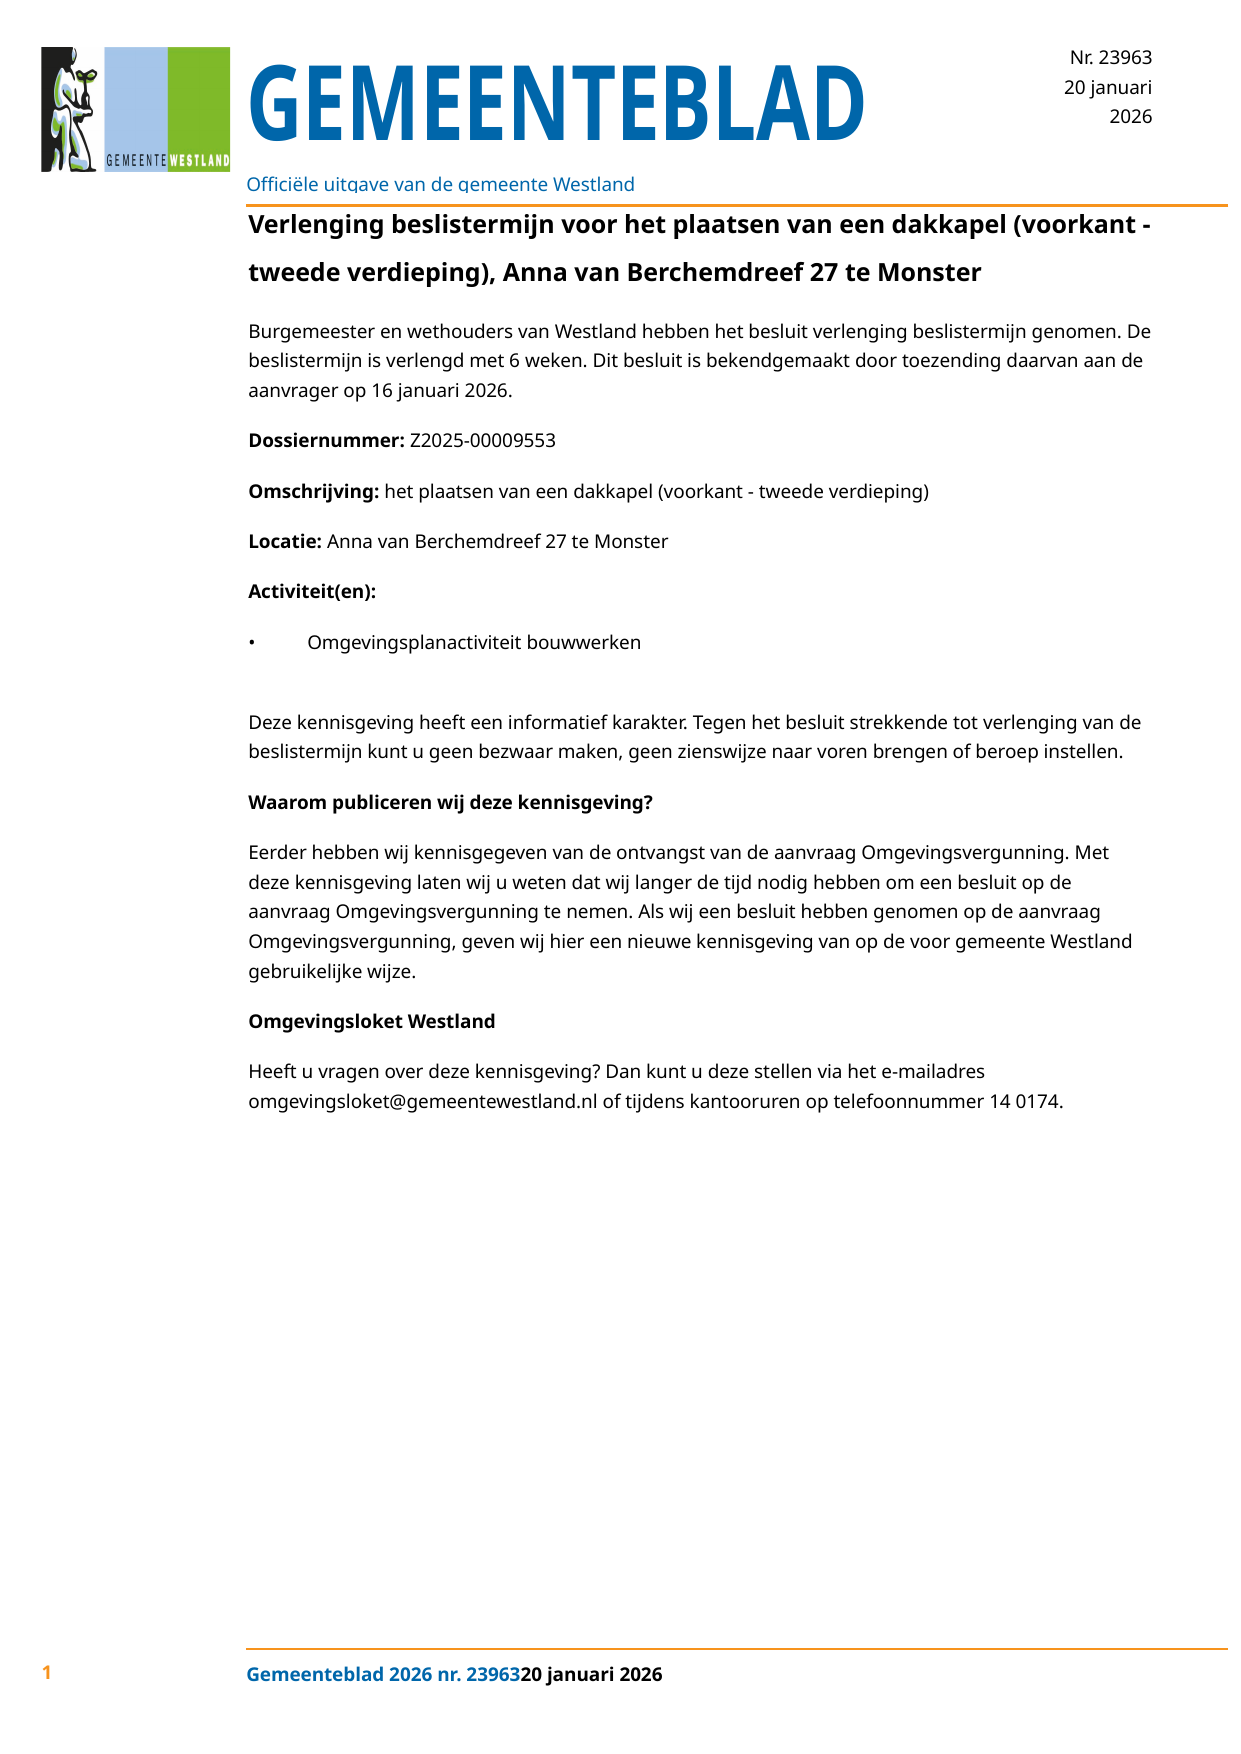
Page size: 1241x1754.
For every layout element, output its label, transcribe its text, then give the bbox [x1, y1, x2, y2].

text Eerder hebben wij kennisgegeven van de ontvangst van de aanvraag Omgevingsvergunning. Met deze kennisgeving laten wij u weten dat wij langer de tijd nodig hebben om een besluit op de aanvraag Omgevingsvergunning te nemen. Als wij een besluit hebben genomen op de aanvraag Omgevingsvergunning, geven wij hier een nieuwe kennisgeving van op de voor gemeente Westland gebruikelijke wijze. [248, 839, 1152, 984]
text Activiteit(en): [248, 579, 1152, 604]
text Dossiernummer: Z2025-00009553 [248, 427, 1152, 453]
text Burgemeester en wethouders van Westland hebben het besluit verlenging beslistermijn genomen. De beslistermijn is verlengd met 6 weken. Dit besluit is bekendgemaakt door toezending daarvan aan de aanvrager op 16 januari 2026. [248, 318, 1152, 403]
text Verlenging beslistermijn voor het plaatsen van een dakkapel (voorkant - tweede verdieping), Anna van Berchemdreef 27 te Monster [248, 207, 1152, 288]
text Omgevingsloket Westland [248, 1008, 1152, 1034]
picture [41, 47, 231, 172]
text Heeft u vragen over deze kennisgeving? Dan kunt u deze stellen via het e-mailadres omgevingsloket@gemeentewestland.nl of tijdens kantooruren op telefoonnummer 14 0174. [248, 1059, 1152, 1114]
text Omschrijving: het plaatsen van een dakkapel (voorkant - tweede verdieping) [248, 478, 1152, 504]
text Waarom publiceren wij deze kennisgeving? [248, 789, 1152, 815]
list Omgevingsplanactiviteit bouwwerken [248, 629, 1152, 655]
text Locatie: Anna van Berchemdreef 27 te Monster [248, 528, 1152, 554]
text Deze kennisgeving heeft een informatief karakter. Tegen het besluit strekkende tot verlenging van de beslistermijn kunt u geen bezwaar maken, geen zienswijze naar voren brengen of beroep instellen. [248, 709, 1152, 764]
